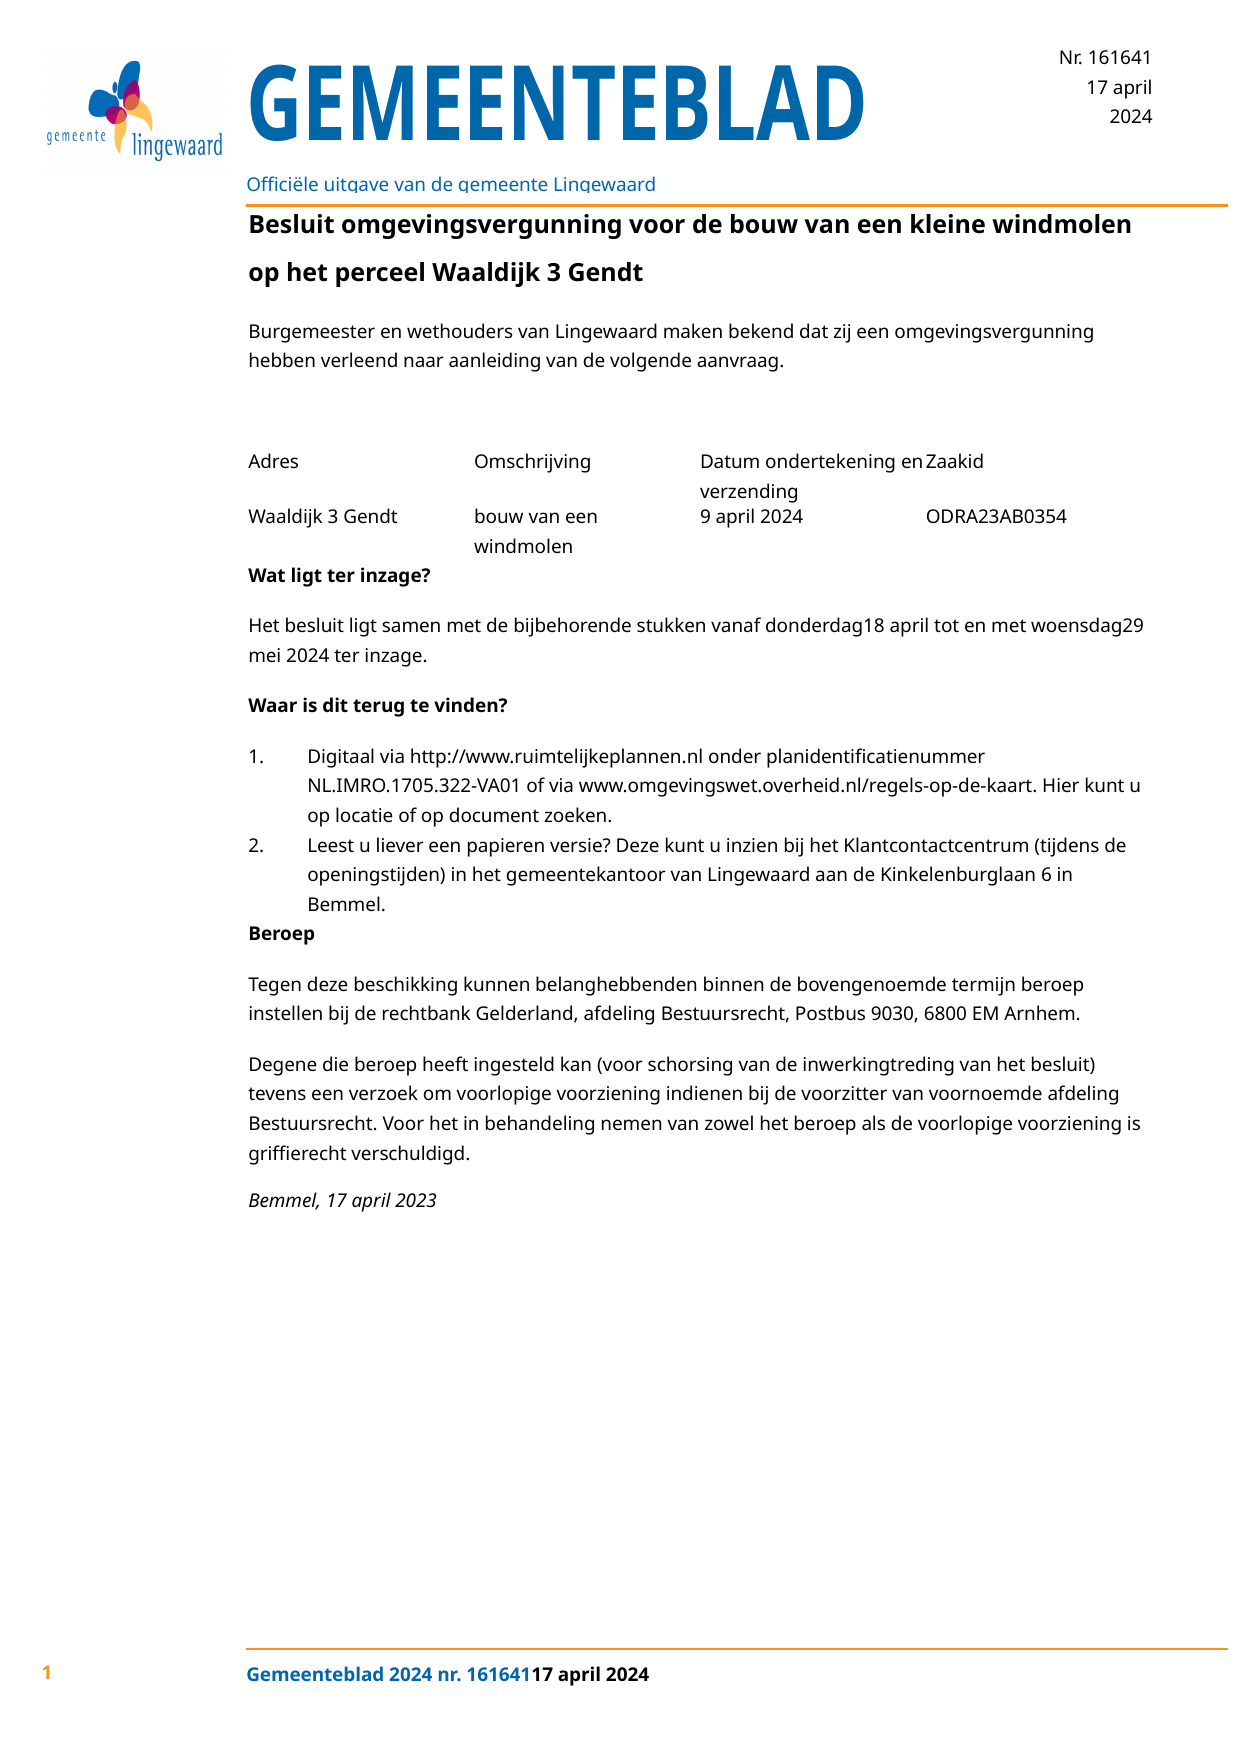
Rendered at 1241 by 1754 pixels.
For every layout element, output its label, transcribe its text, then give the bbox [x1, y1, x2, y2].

text Waar is dit terug te vinden? [248, 693, 1152, 718]
picture [41, 47, 231, 172]
text Wat ligt ter inzage? [248, 562, 1152, 588]
list Digitaal via http://www.ruimtelijkeplannen.nl onder planidentificatienummer NL.IMRO.1705.322-VA01 of via www.omgevingswet.overheid.nl/regels-op-de-kaart. Hier kunt u op locatie of op document zoeken. [248, 743, 1152, 828]
text Burgemeester en wethouders van Lingewaard maken bekend dat zij een omgevingsvergunning hebben verleend naar aanleiding van de volgende aanvraag. [248, 318, 1152, 373]
table_header Adres [248, 449, 474, 504]
table_cell bouw van een windmolen [474, 504, 700, 559]
text Beroep [248, 921, 1152, 946]
text Tegen deze beschikking kunnen belanghebbenden binnen de bovengenoemde termijn beroep instellen bij de rechtbank Gelderland, afdeling Bestuursrecht, Postbus 9030, 6800 EM Arnhem. [248, 971, 1152, 1026]
table_header Omschrijving [474, 449, 700, 504]
text Bemmel, 17 april 2023 [248, 1188, 1152, 1213]
table_header Zaakid [926, 449, 1152, 504]
table_cell Waaldijk 3 Gendt [248, 504, 474, 559]
text Degene die beroep heeft ingesteld kan (voor schorsing van de inwerkingtreding van het besluit) tevens een verzoek om voorlopige voorziening indienen bij de voorzitter van voornoemde afdeling Bestuursrecht. Voor het in behandeling nemen van zowel het beroep als de voorlopige voorziening is griffierecht verschuldigd. [248, 1051, 1152, 1166]
text Het besluit ligt samen met de bijbehorende stukken vanaf donderdag18 april tot en met woensdag29 mei 2024 ter inzage. [248, 613, 1152, 668]
table_header Datum ondertekening en verzending [700, 449, 926, 504]
list Leest u liever een papieren versie? Deze kunt u inzien bij het Klantcontactcentrum (tijdens de openingstijden) in het gemeentekantoor van Lingewaard aan de Kinkelenburglaan 6 in Bemmel. [248, 832, 1152, 917]
text Besluit omgevingsvergunning voor de bouw van een kleine windmolen op het perceel Waaldijk 3 Gendt [248, 207, 1152, 288]
table_cell ODRA23AB0354 [926, 504, 1152, 559]
table_cell 9 april 2024 [700, 504, 926, 559]
